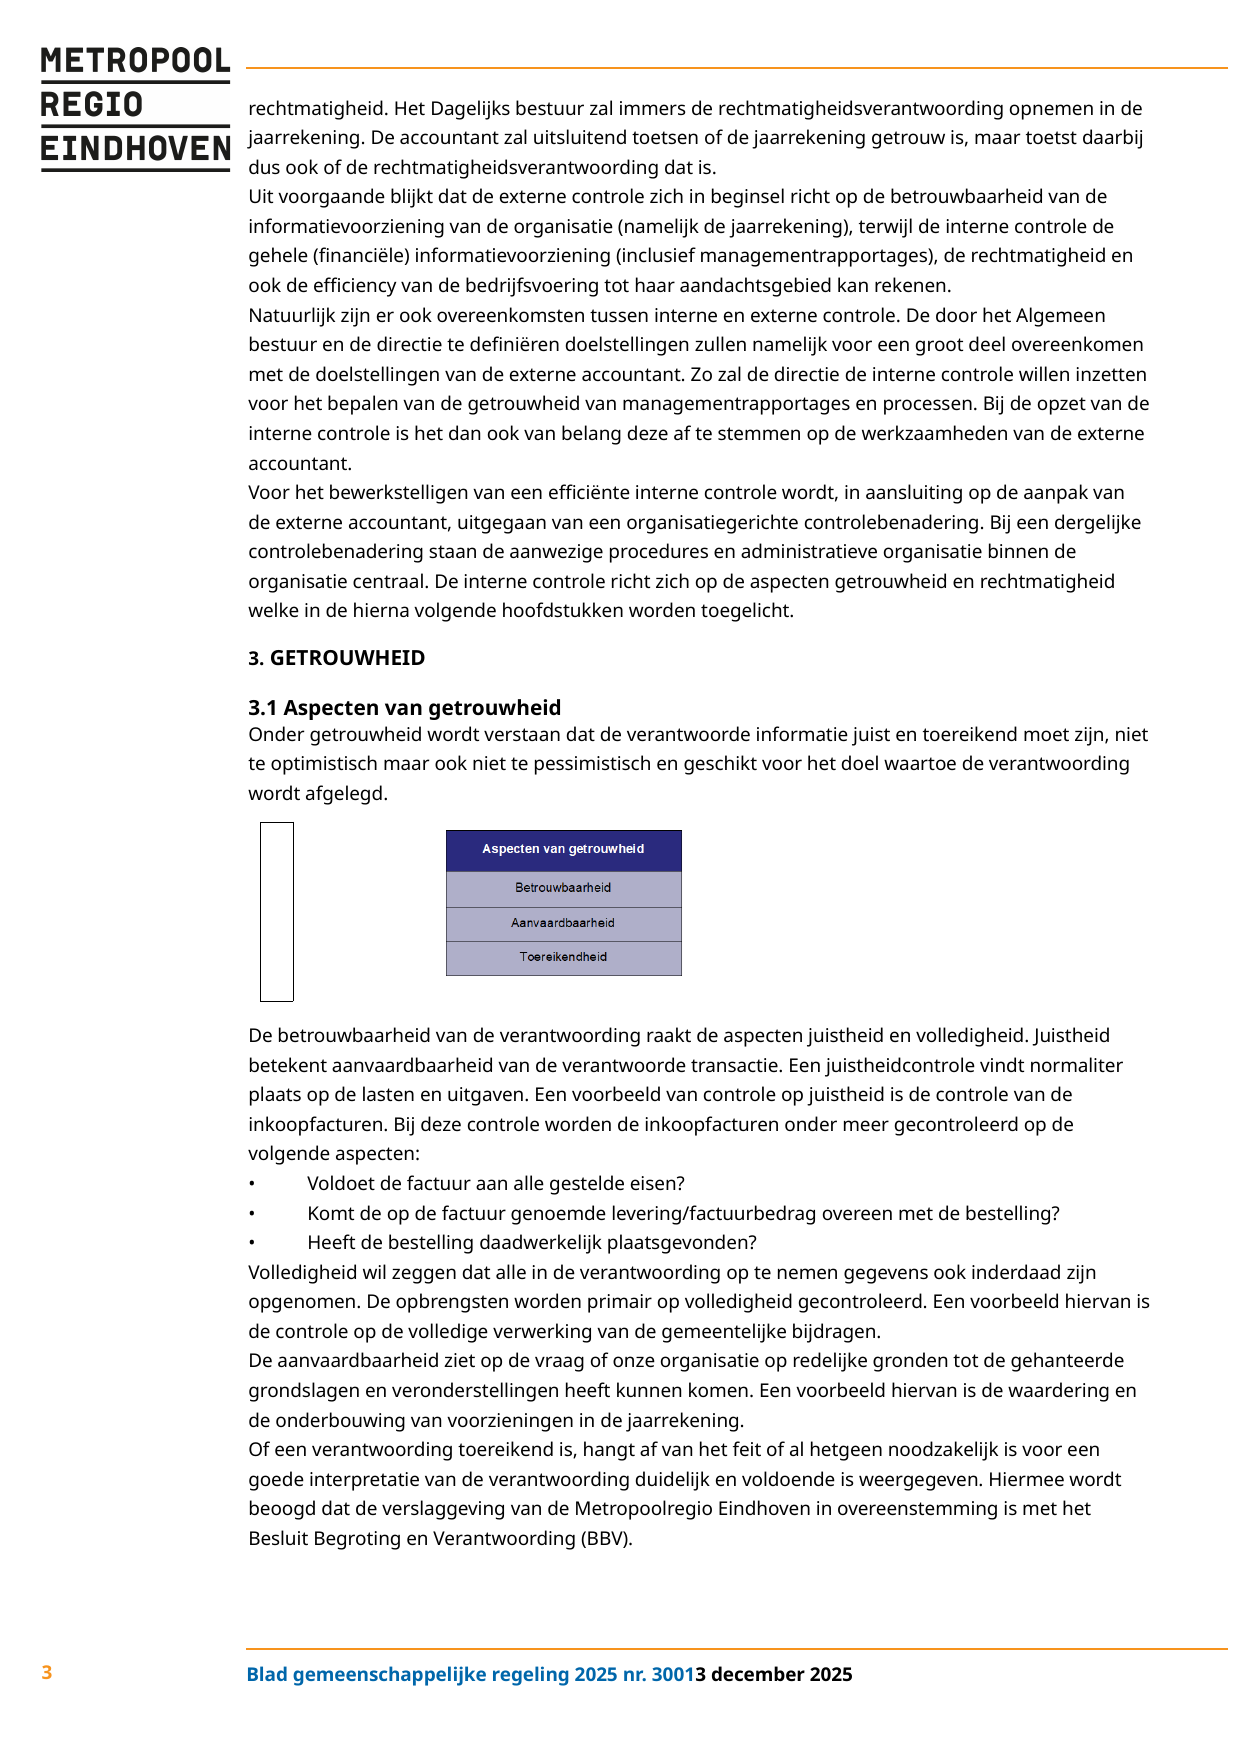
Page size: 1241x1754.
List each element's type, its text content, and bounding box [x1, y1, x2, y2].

text Natuurlijk zijn er ook overeenkomsten tussen interne en externe controle. De door het Algemeen bestuur en de directie te definiëren doelstellingen zullen namelijk voor een groot deel overeenkomen met de doelstellingen van de externe accountant. Zo zal de directie de interne controle willen inzetten voor het bepalen van de getrouwheid van managementrapportages en processen. Bij de opzet van de interne controle is het dan ook van belang deze af te stemmen op de werkzaamheden van de externe accountant. [248, 302, 1152, 476]
list Komt de op de factuur genoemde levering/factuurbedrag overeen met de bestelling? [248, 1200, 1152, 1225]
list Voldoet de factuur aan alle gestelde eisen? [248, 1170, 1152, 1196]
list Heeft de bestelling daadwerkelijk plaatsgevonden? [248, 1229, 1152, 1255]
text Volledigheid wil zeggen dat alle in de verantwoording op te nemen gegevens ook inderdaad zijn opgenomen. De opbrengsten worden primair op volledigheid gecontroleerd. Een voorbeeld hiervan is de controle op de volledige verwerking van de gemeentelijke bijdragen. [248, 1259, 1152, 1344]
text Voor het bewerkstelligen van een efficiënte interne controle wordt, in aansluiting op de aanpak van de externe accountant, uitgegaan van een organisatiegerichte controlebenadering. Bij een dergelijke controlebenadering staan de aanwezige procedures en administratieve organisatie binnen de organisatie centraal. De interne controle richt zich op de aspecten getrouwheid en rechtmatigheid welke in de hierna volgende hoofdstukken worden toegelicht. [248, 479, 1152, 623]
text De aanvaardbaarheid ziet op de vraag of onze organisatie op redelijke gronden tot de gehanteerde grondslagen en veronderstellingen heeft kunnen komen. Een voorbeeld hiervan is de waardering en de onderbouwing van voorzieningen in de jaarrekening. [248, 1348, 1152, 1432]
picture [268, 830, 860, 992]
text Uit voorgaande blijkt dat de externe controle zich in beginsel richt op de betrouwbaarheid van de informatievoorziening van de organisatie (namelijk de jaarrekening), terwijl de interne controle de gehele (financiële) informatievoorziening (inclusief managementrapportages), de rechtmatigheid en ook de efficiency van de bedrijfsvoering tot haar aandachtsgebied kan rekenen. [248, 183, 1152, 298]
text Onder getrouwheid wordt verstaan dat de verantwoorde informatie juist en toereikend moet zijn, niet te optimistisch maar ook niet te pessimistisch en geschikt voor het doel waartoe de verantwoording wordt afgelegd. [248, 721, 1152, 806]
picture [41, 47, 231, 172]
text rechtmatigheid. Het Dagelijks bestuur zal immers de rechtmatigheidsverantwoording opnemen in de jaarrekening. De accountant zal uitsluitend toetsen of de jaarrekening getrouw is, maar toetst daarbij dus ook of de rechtmatigheidsverantwoording dat is. [248, 95, 1152, 180]
text Of een verantwoording toereikend is, hangt af van het feit of al hetgeen noodzakelijk is voor een goede interpretatie van de verantwoording duidelijk en voldoende is weergegeven. Hiermee wordt beoogd dat de verslaggeving van de Metropoolregio Eindhoven in overeenstemming is met het Besluit Begroting en Verantwoording (BBV). [248, 1436, 1152, 1551]
text De betrouwbaarheid van de verantwoording raakt de aspecten juistheid en volledigheid. Juistheid betekent aanvaardbaarheid van de verantwoorde transactie. Een juistheidcontrole vindt normaliter plaats op de lasten en uitgaven. Een voorbeeld van controle op juistheid is de controle van de inkoopfacturen. Bij deze controle worden de inkoopfacturen onder meer gecontroleerd op de volgende aspecten: [248, 1022, 1152, 1166]
text 3.1 Aspecten van getrouwheid [248, 693, 1152, 721]
text 3. GETROUWHEID [248, 643, 1152, 672]
